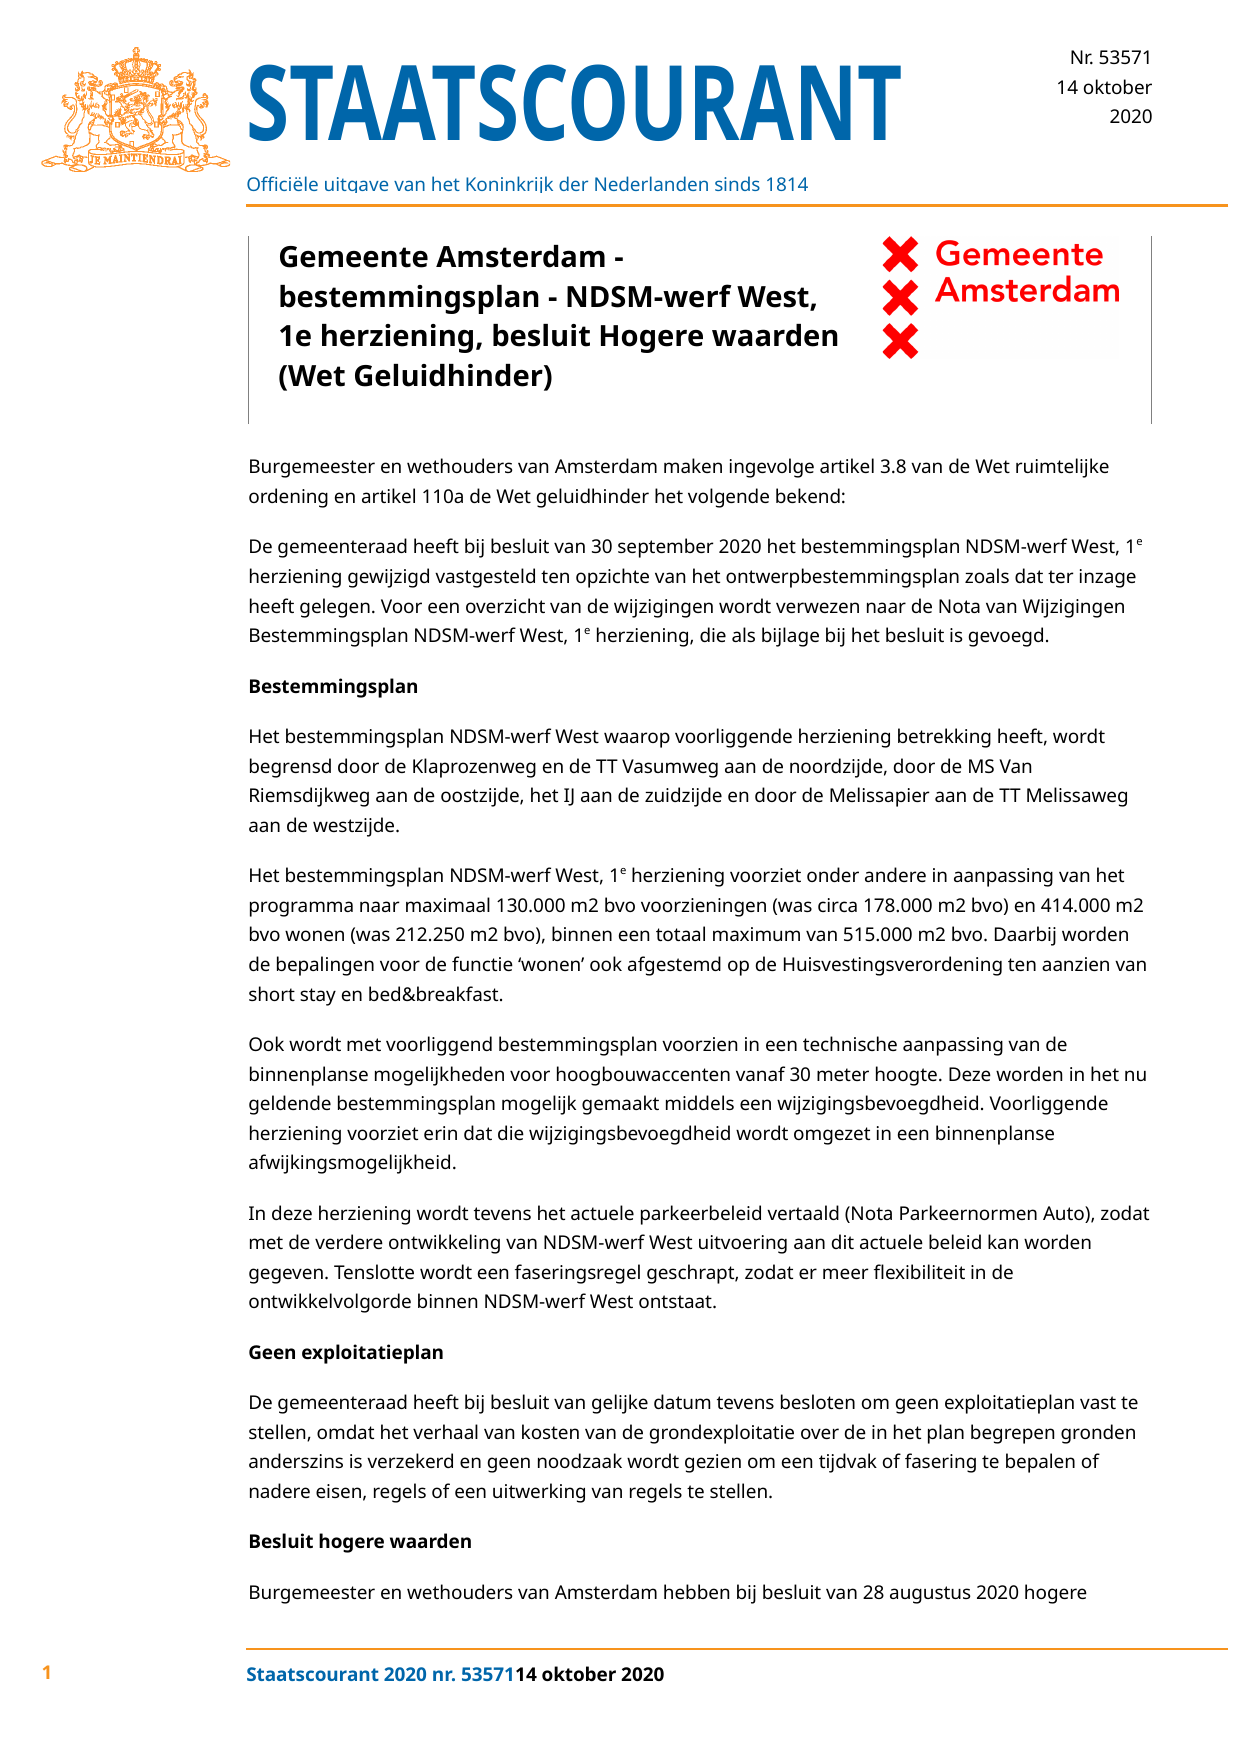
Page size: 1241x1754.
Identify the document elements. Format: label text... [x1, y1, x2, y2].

text Ook wordt met voorliggend bestemmingsplan voorzien in een technische aanpassing van de binnenplanse mogelijkheden voor hoogbouwaccenten vanaf 30 meter hoogte. Deze worden in het nu geldende bestemmingsplan mogelijk gemaakt middels een wijzigingsbevoegdheid. Voorliggende herziening voorziet erin dat die wijzigingsbevoegdheid wordt omgezet in een binnenplanse afwijkingsmogelijkheid. [248, 1031, 1152, 1175]
text Besluit hogere waarden [248, 1529, 1152, 1554]
text De gemeenteraad heeft bij besluit van 30 september 2020 het bestemmingsplan NDSM-werf West, 1e herziening gewijzigd vastgesteld ten opzichte van het ontwerpbestemmingsplan zoals dat ter inzage heeft gelegen. Voor een overzicht van de wijzigingen wordt verwezen naar de Nota van Wijzigingen Bestemmingsplan NDSM-werf West, 1e herziening, die als bijlage bij het besluit is gevoegd. [248, 534, 1152, 648]
picture [41, 47, 231, 172]
table_header [850, 236, 1151, 424]
text Het bestemmingsplan NDSM-werf West waarop voorliggende herziening betrekking heeft, wordt begrensd door de Klaprozenweg en de TT Vasumweg aan de noordzijde, door de MS Van Riemsdijkweg aan de oostzijde, het IJ aan de zuidzijde en door de Melissapier aan de TT Melissaweg aan de westzijde. [248, 723, 1152, 838]
text De gemeenteraad heeft bij besluit van gelijke datum tevens besloten om geen exploitatieplan vast te stellen, omdat het verhaal van kosten van de grondexploitatie over de in het plan begrepen gronden anderszins is verzekerd en geen noodzaak wordt gezien om een tijdvak of fasering te bepalen of nadere eisen, regels of een uitwerking van regels te stellen. [248, 1389, 1152, 1504]
text Burgemeester en wethouders van Amsterdam hebben bij besluit van 28 augustus 2020 hogere [248, 1579, 1152, 1605]
picture [882, 236, 1119, 359]
table_header Gemeente Amsterdam - bestemmingsplan - NDSM-werf West, 1e herziening, besluit Hogere waarden (Wet Geluidhinder) [249, 236, 850, 424]
text Burgemeester en wethouders van Amsterdam maken ingevolge artikel 3.8 van de Wet ruimtelijke ordening en artikel 110a de Wet geluidhinder het volgende bekend: [248, 454, 1152, 509]
text Geen exploitatieplan [248, 1339, 1152, 1365]
text Het bestemmingsplan NDSM-werf West, 1e herziening voorziet onder andere in aanpassing van het programma naar maximaal 130.000 m2 bvo voorzieningen (was circa 178.000 m2 bvo) en 414.000 m2 bvo wonen (was 212.250 m2 bvo), binnen een totaal maximum van 515.000 m2 bvo. Daarbij worden de bepalingen voor de functie ‘wonen’ ook afgestemd op de Huisvestingsverordening ten aanzien van short stay en bed&breakfast. [248, 862, 1152, 1006]
text In deze herziening wordt tevens het actuele parkeerbeleid vertaald (Nota Parkeernormen Auto), zodat met de verdere ontwikkeling van NDSM-werf West uitvoering aan dit actuele beleid kan worden gegeven. Tenslotte wordt een faseringsregel geschrapt, zodat er meer flexibiliteit in de ontwikkelvolgorde binnen NDSM-werf West ontstaat. [248, 1200, 1152, 1314]
text Bestemmingsplan [248, 673, 1152, 698]
